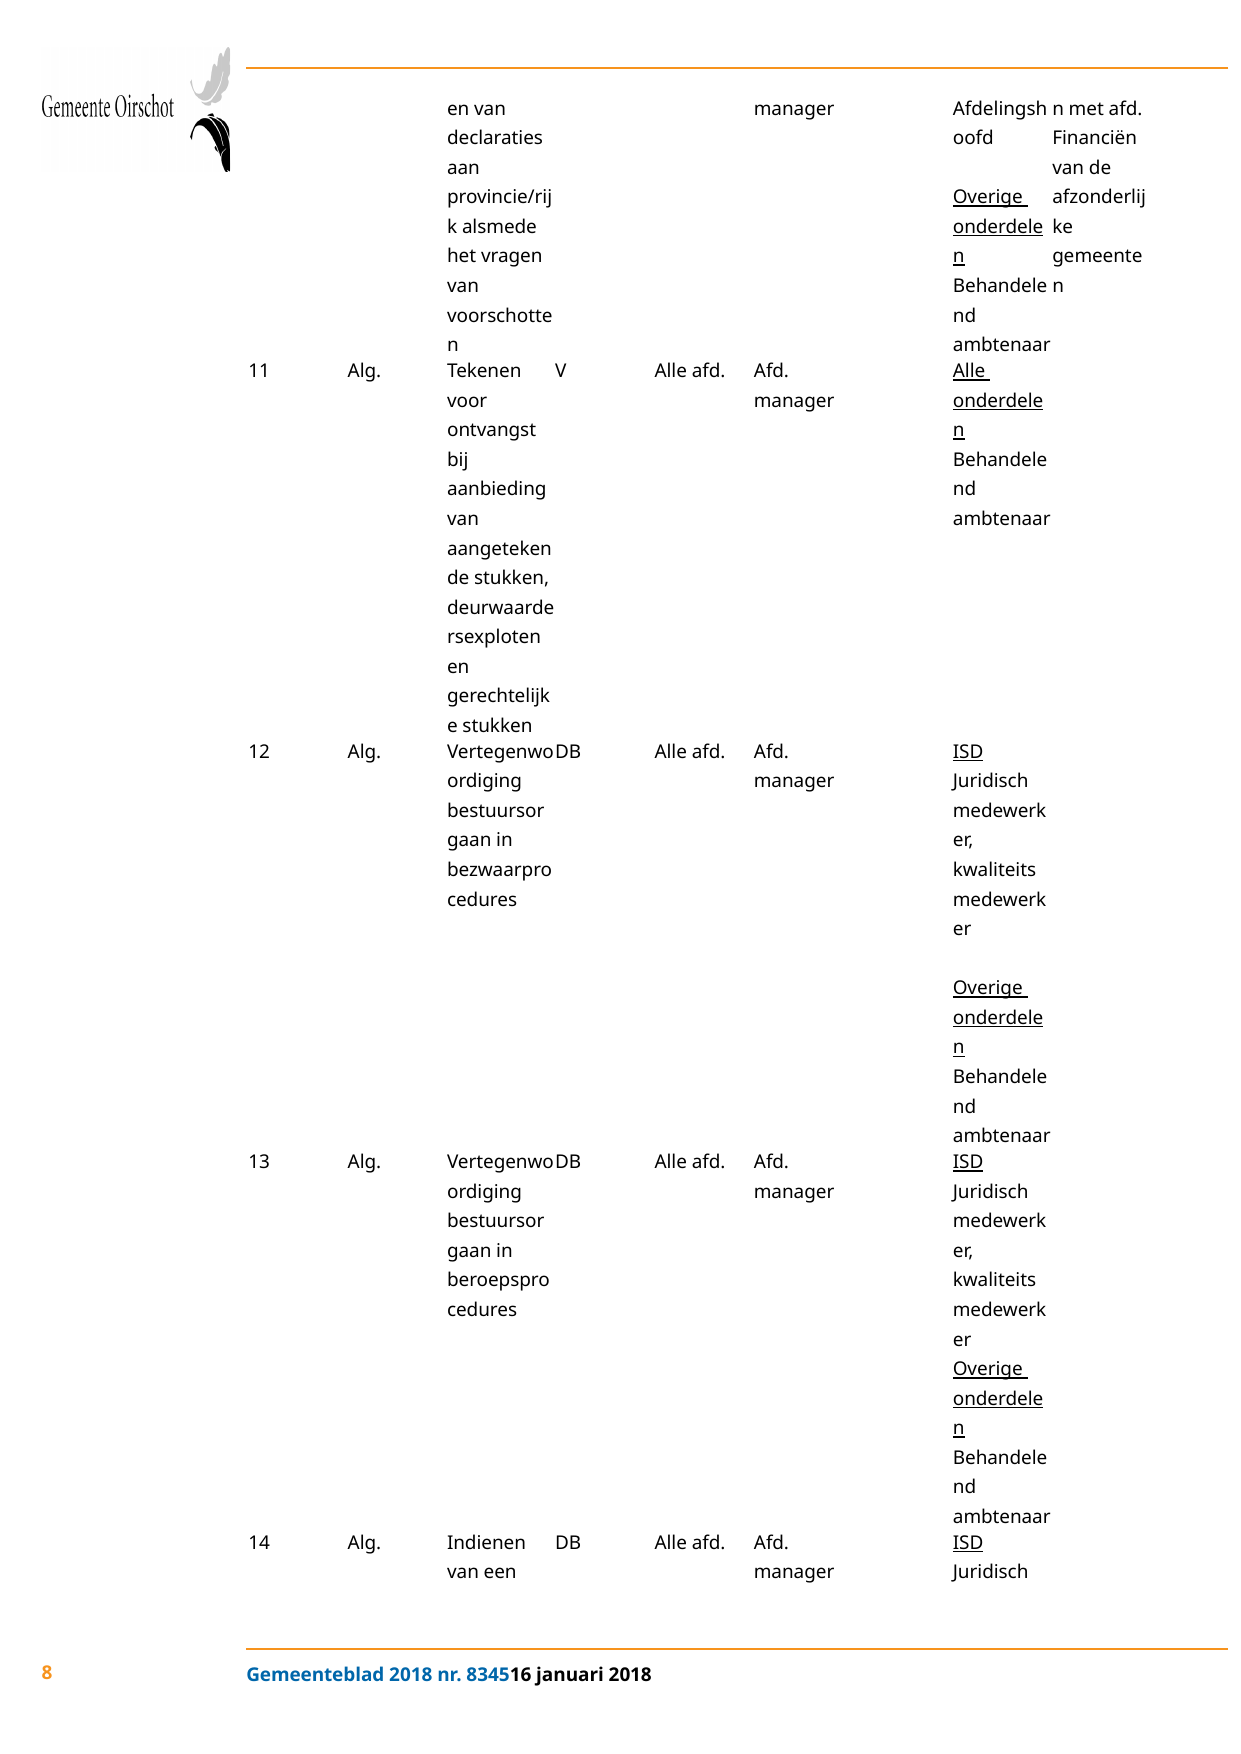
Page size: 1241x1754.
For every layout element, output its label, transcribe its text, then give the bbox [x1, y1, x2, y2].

table_cell en van declaraties aan provincie/rijk alsmede het vragen van voorschotten [447, 95, 555, 357]
table_cell [853, 738, 953, 1148]
table_cell [555, 95, 654, 357]
table_cell Alg. [348, 1148, 447, 1529]
table_cell Alg. [348, 357, 447, 738]
table_cell [1052, 1529, 1152, 1584]
table_cell [853, 1529, 953, 1584]
table_cell Indienen van een [447, 1529, 555, 1584]
table_cell ISD Juridisch medewerker, kwaliteitsmedewerker Overige onderdelen Behandelend ambtenaar [953, 1148, 1052, 1529]
table_cell V [555, 357, 654, 738]
table_cell Vertegenwoordiging bestuursorgaan in beroepsprocedures [447, 1148, 555, 1529]
table_cell n met afd. Financiën van de afzonderlijke gemeenten [1052, 95, 1152, 357]
table_cell 13 [248, 1148, 347, 1529]
table_cell ISD Juridisch medewerker, kwaliteitsmedewerker Overige onderdelen Behandelend ambtenaar [953, 738, 1052, 1148]
table_cell 12 [248, 738, 347, 1148]
table_cell Afd. manager [754, 357, 853, 738]
table_cell DB [555, 1148, 654, 1529]
table_cell DB [555, 1529, 654, 1584]
table_cell Afd. manager [754, 738, 853, 1148]
table_cell Alg. [348, 738, 447, 1148]
table_cell Afd. manager [754, 1148, 853, 1529]
table_cell [853, 357, 953, 738]
table_cell manager [754, 95, 853, 357]
table_cell Alle afd. [654, 357, 754, 738]
table_cell [1052, 357, 1152, 738]
table_cell Alle onderdelen Behandelend ambtenaar [953, 357, 1052, 738]
table_cell Alle afd. [654, 738, 754, 1148]
table_cell 11 [248, 357, 347, 738]
table_cell [853, 95, 953, 357]
table_cell [853, 1148, 953, 1529]
table_cell [248, 95, 347, 357]
picture [41, 47, 231, 172]
table_cell Alle afd. [654, 1529, 754, 1584]
table_cell 14 [248, 1529, 347, 1584]
table_cell Vertegenwoordiging bestuursorgaan in bezwaarprocedures [447, 738, 555, 1148]
table_cell ISD Juridisch [953, 1529, 1052, 1584]
table_cell [1052, 738, 1152, 1148]
table_cell DB [555, 738, 654, 1148]
table_cell Alle afd. [654, 1148, 754, 1529]
table_cell Afd. manager [754, 1529, 853, 1584]
table_cell [1052, 1148, 1152, 1529]
table_cell [348, 95, 447, 357]
table_cell Alg. [348, 1529, 447, 1584]
table_cell Afdelingshoofd Overige onderdelen Behandelend ambtenaar [953, 95, 1052, 357]
table_cell Tekenen voor ontvangst bij aanbieding van aangetekende stukken, deurwaardersexploten en gerechtelijke stukken [447, 357, 555, 738]
table_cell [654, 95, 754, 357]
